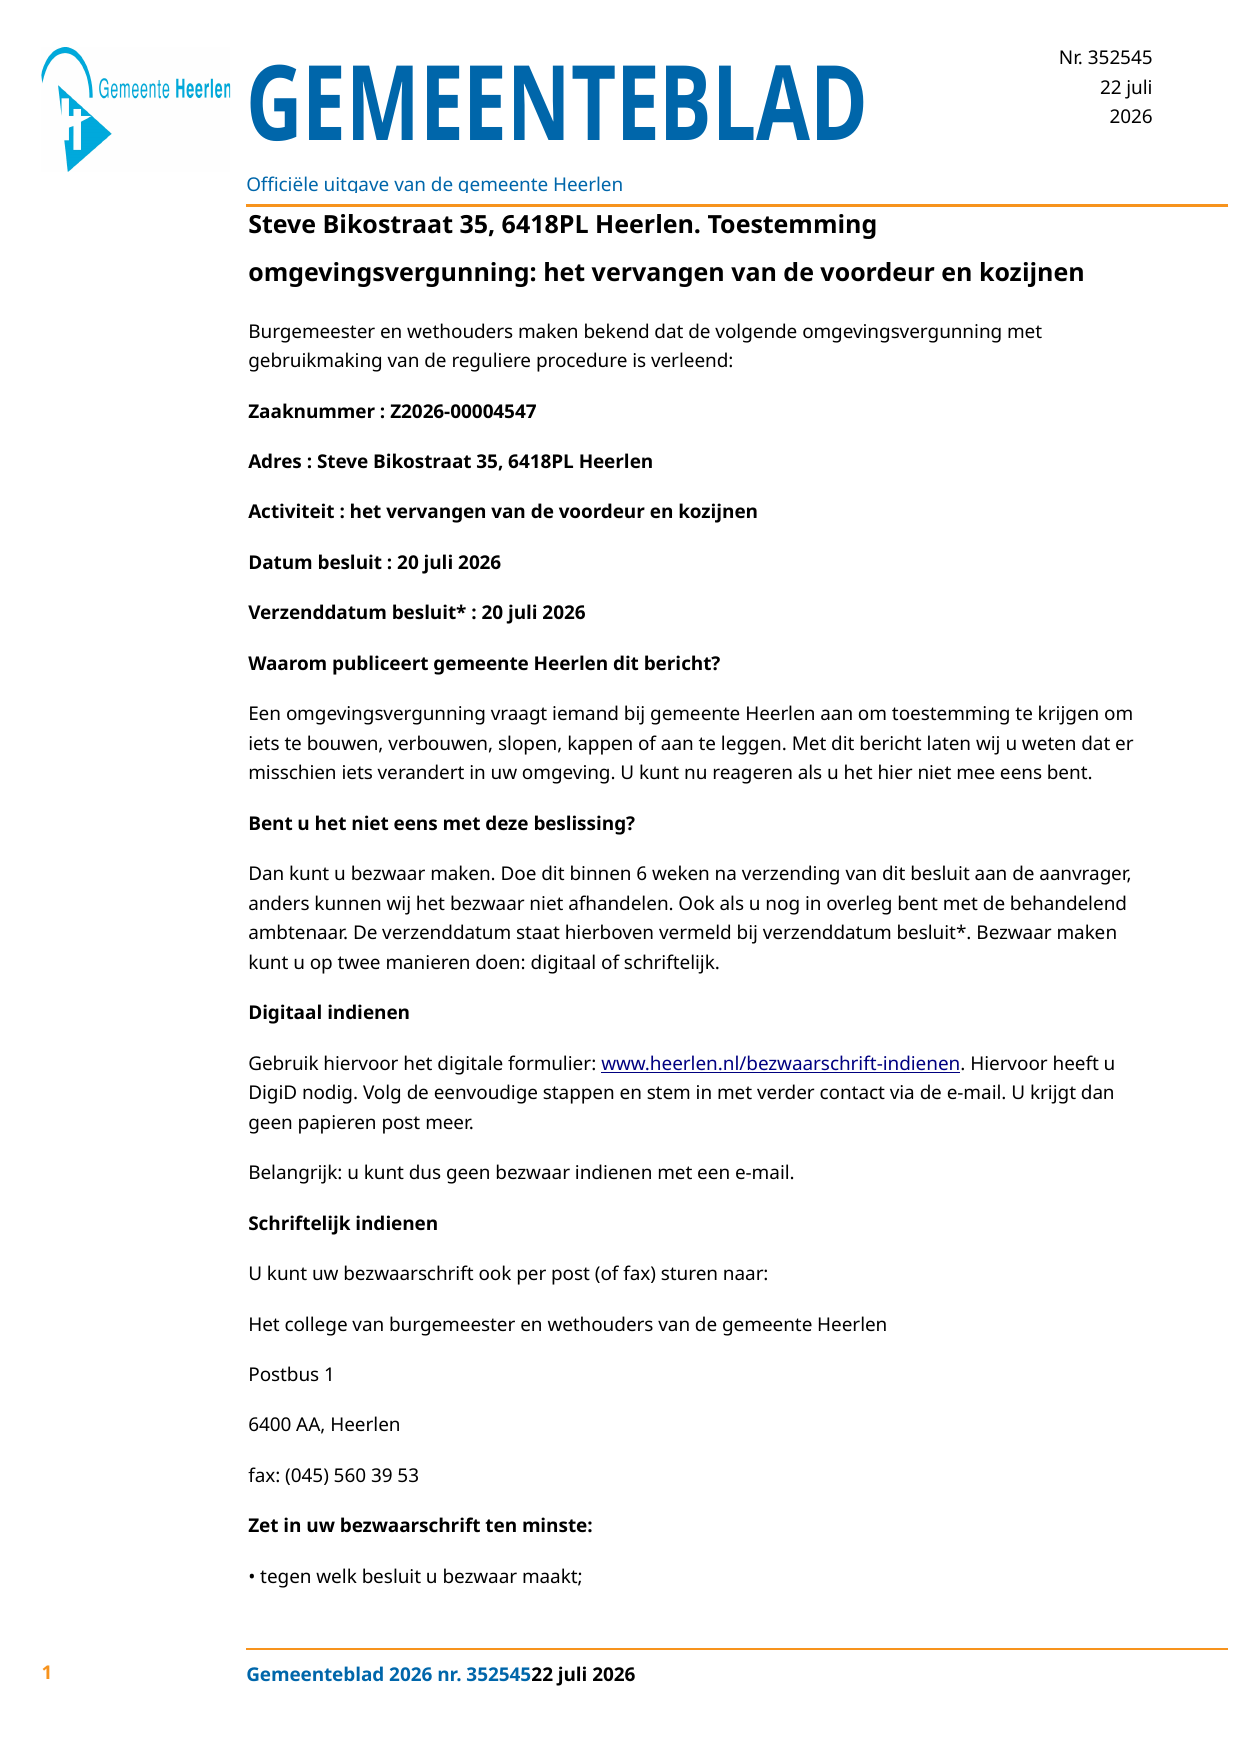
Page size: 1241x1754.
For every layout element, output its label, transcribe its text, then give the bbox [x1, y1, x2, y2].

text Digitaal indienen [248, 999, 1152, 1025]
text Zaaknummer : Z2026-00004547 [248, 398, 1152, 424]
picture [41, 47, 231, 172]
text fax: (045) 560 39 53 [248, 1462, 1152, 1488]
text Postbus 1 [248, 1361, 1152, 1387]
text Adres : Steve Bikostraat 35, 6418PL Heerlen [248, 448, 1152, 474]
text Burgemeester en wethouders maken bekend dat de volgende omgevingsvergunning met gebruikmaking van de reguliere procedure is verleend: [248, 318, 1152, 373]
text Schriftelijk indienen [248, 1210, 1152, 1236]
text Gebruik hiervoor het digitale formulier: www.heerlen.nl/bezwaarschrift-indienen. Hiervoor heeft u DigiD nodig. Volg de eenvoudige stappen en stem in met verder contact via de e-mail. U krijgt dan geen papieren post meer. [248, 1050, 1152, 1135]
picture [41, 47, 59, 70]
text Verzenddatum besluit* : 20 juli 2026 [248, 599, 1152, 625]
text Dan kunt u bezwaar maken. Doe dit binnen 6 weken na verzending van dit besluit aan de aanvrager, anders kunnen wij het bezwaar niet afhandelen. Ook als u nog in overleg bent met de behandelend ambtenaar. De verzenddatum staat hierboven vermeld bij verzenddatum besluit*. Bezwaar maken kunt u op twee manieren doen: digitaal of schriftelijk. [248, 860, 1152, 975]
text Belangrijk: u kunt dus geen bezwaar indienen met een e-mail. [248, 1159, 1152, 1185]
text Waarom publiceert gemeente Heerlen dit bericht? [248, 650, 1152, 676]
text Datum besluit : 20 juli 2026 [248, 549, 1152, 575]
text U kunt uw bezwaarschrift ook per post (of fax) sturen naar: [248, 1260, 1152, 1286]
text Zet in uw bezwaarschrift ten minste: [248, 1512, 1152, 1538]
text Steve Bikostraat 35, 6418PL Heerlen. Toestemming omgevingsvergunning: het vervangen van de voordeur en kozijnen [248, 207, 1152, 288]
text 6400 AA, Heerlen [248, 1412, 1152, 1437]
text Een omgevingsvergunning vraagt iemand bij gemeente Heerlen aan om toestemming te krijgen om iets te bouwen, verbouwen, slopen, kappen of aan te leggen. Met dit bericht laten wij u weten dat er misschien iets verandert in uw omgeving. U kunt nu reageren als u het hier niet mee eens bent. [248, 700, 1152, 785]
text Het college van burgemeester en wethouders van de gemeente Heerlen [248, 1311, 1152, 1337]
text Bent u het niet eens met deze beslissing? [248, 810, 1152, 836]
text Activiteit : het vervangen van de voordeur en kozijnen [248, 499, 1152, 524]
text • tegen welk besluit u bezwaar maakt; [248, 1563, 1152, 1589]
